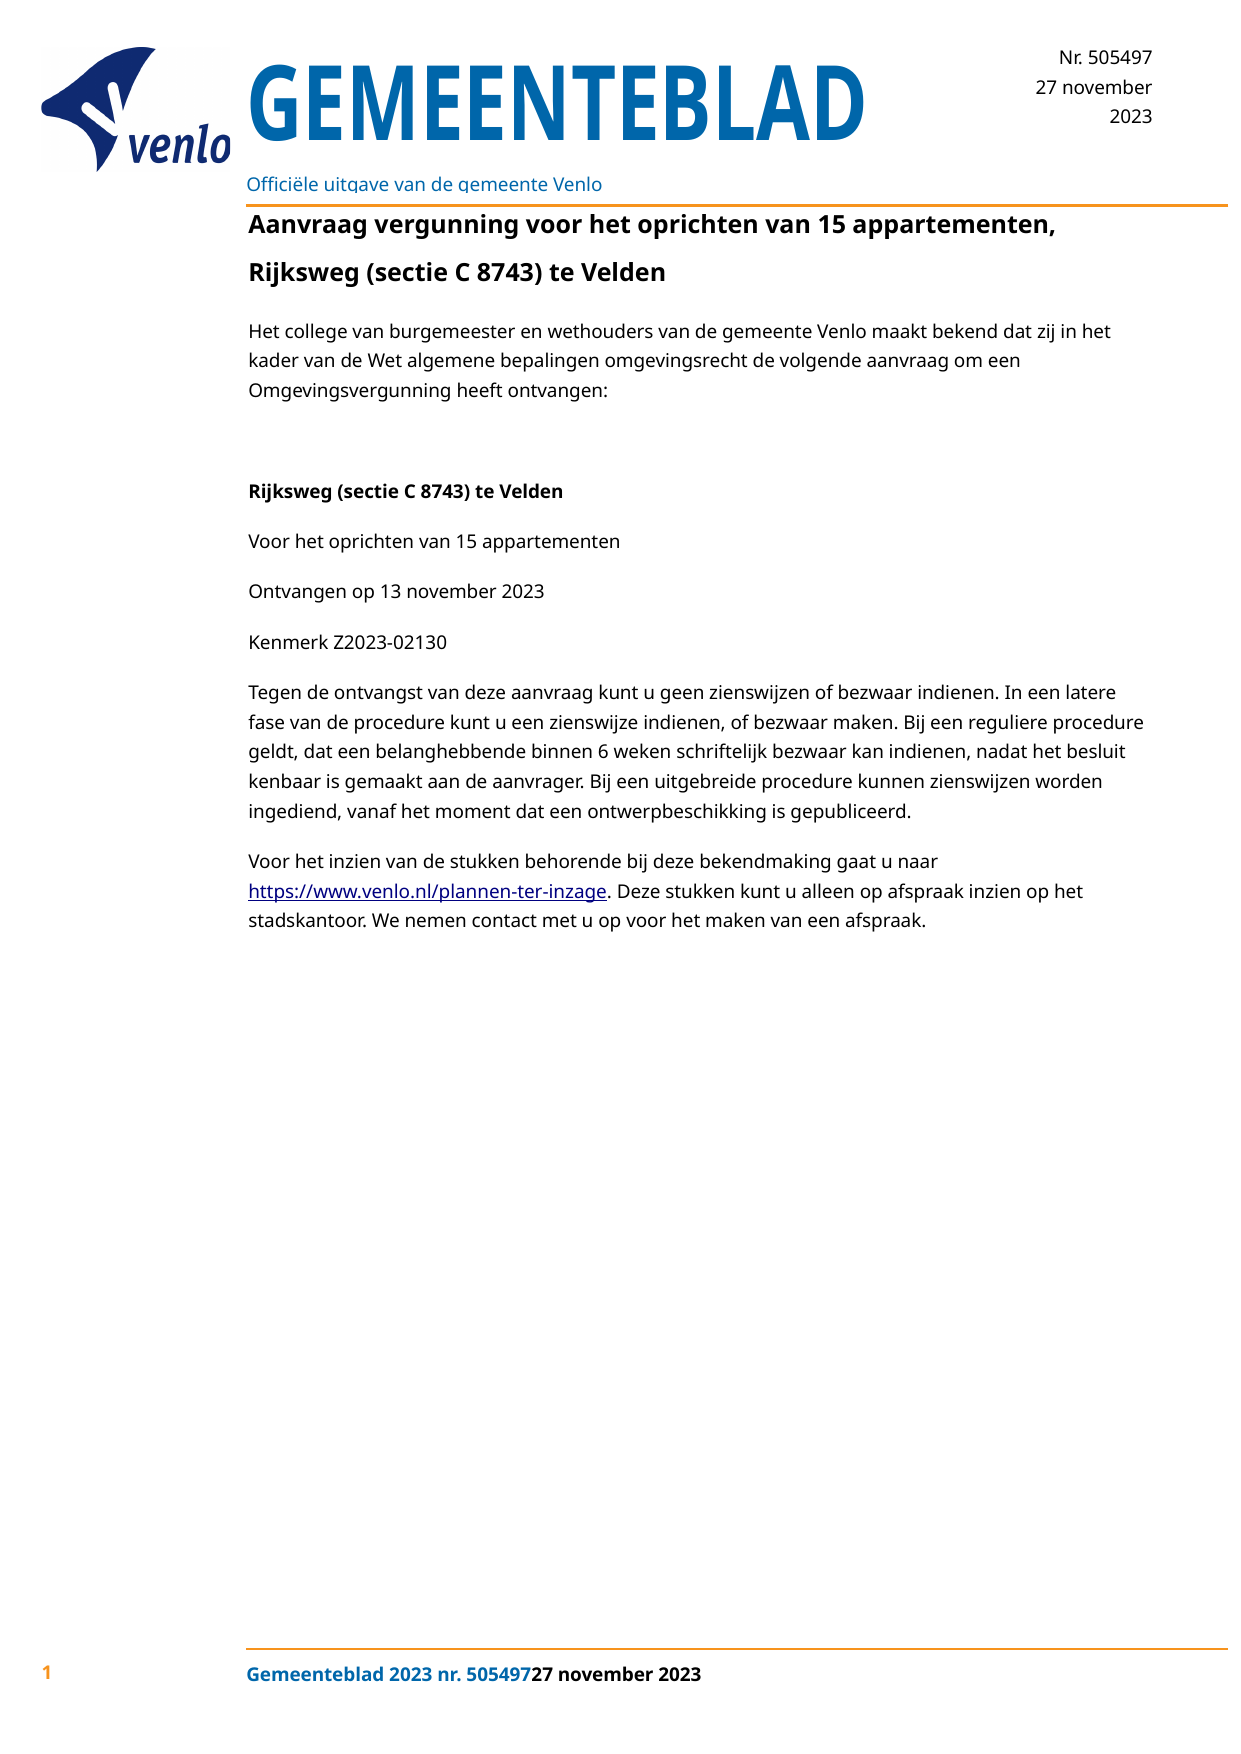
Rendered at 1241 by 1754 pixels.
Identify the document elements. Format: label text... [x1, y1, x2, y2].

text Voor het oprichten van 15 appartementen [248, 528, 1152, 554]
picture [41, 47, 231, 172]
text Rijksweg (sectie C 8743) te Velden [248, 478, 1152, 504]
text Ontvangen op 13 november 2023 [248, 579, 1152, 604]
text Voor het inzien van de stukken behorende bij deze bekendmaking gaat u naar https://www.venlo.nl/plannen-ter-inzage. Deze stukken kunt u alleen op afspraak inzien op het stadskantoor. We nemen contact met u op voor het maken van een afspraak. [248, 848, 1152, 933]
text Aanvraag vergunning voor het oprichten van 15 appartementen, Rijksweg (sectie C 8743) te Velden [248, 207, 1152, 288]
text Kenmerk Z2023-02130 [248, 629, 1152, 655]
text Het college van burgemeester en wethouders van de gemeente Venlo maakt bekend dat zij in het kader van de Wet algemene bepalingen omgevingsrecht de volgende aanvraag om een Omgevingsvergunning heeft ontvangen: [248, 318, 1152, 403]
text Tegen de ontvangst van deze aanvraag kunt u geen zienswijzen of bezwaar indienen. In een latere fase van de procedure kunt u een zienswijze indienen, of bezwaar maken. Bij een reguliere procedure geldt, dat een belanghebbende binnen 6 weken schriftelijk bezwaar kan indienen, nadat het besluit kenbaar is gemaakt aan de aanvrager. Bij een uitgebreide procedure kunnen zienswijzen worden ingediend, vanaf het moment dat een ontwerpbeschikking is gepubliceerd. [248, 679, 1152, 824]
